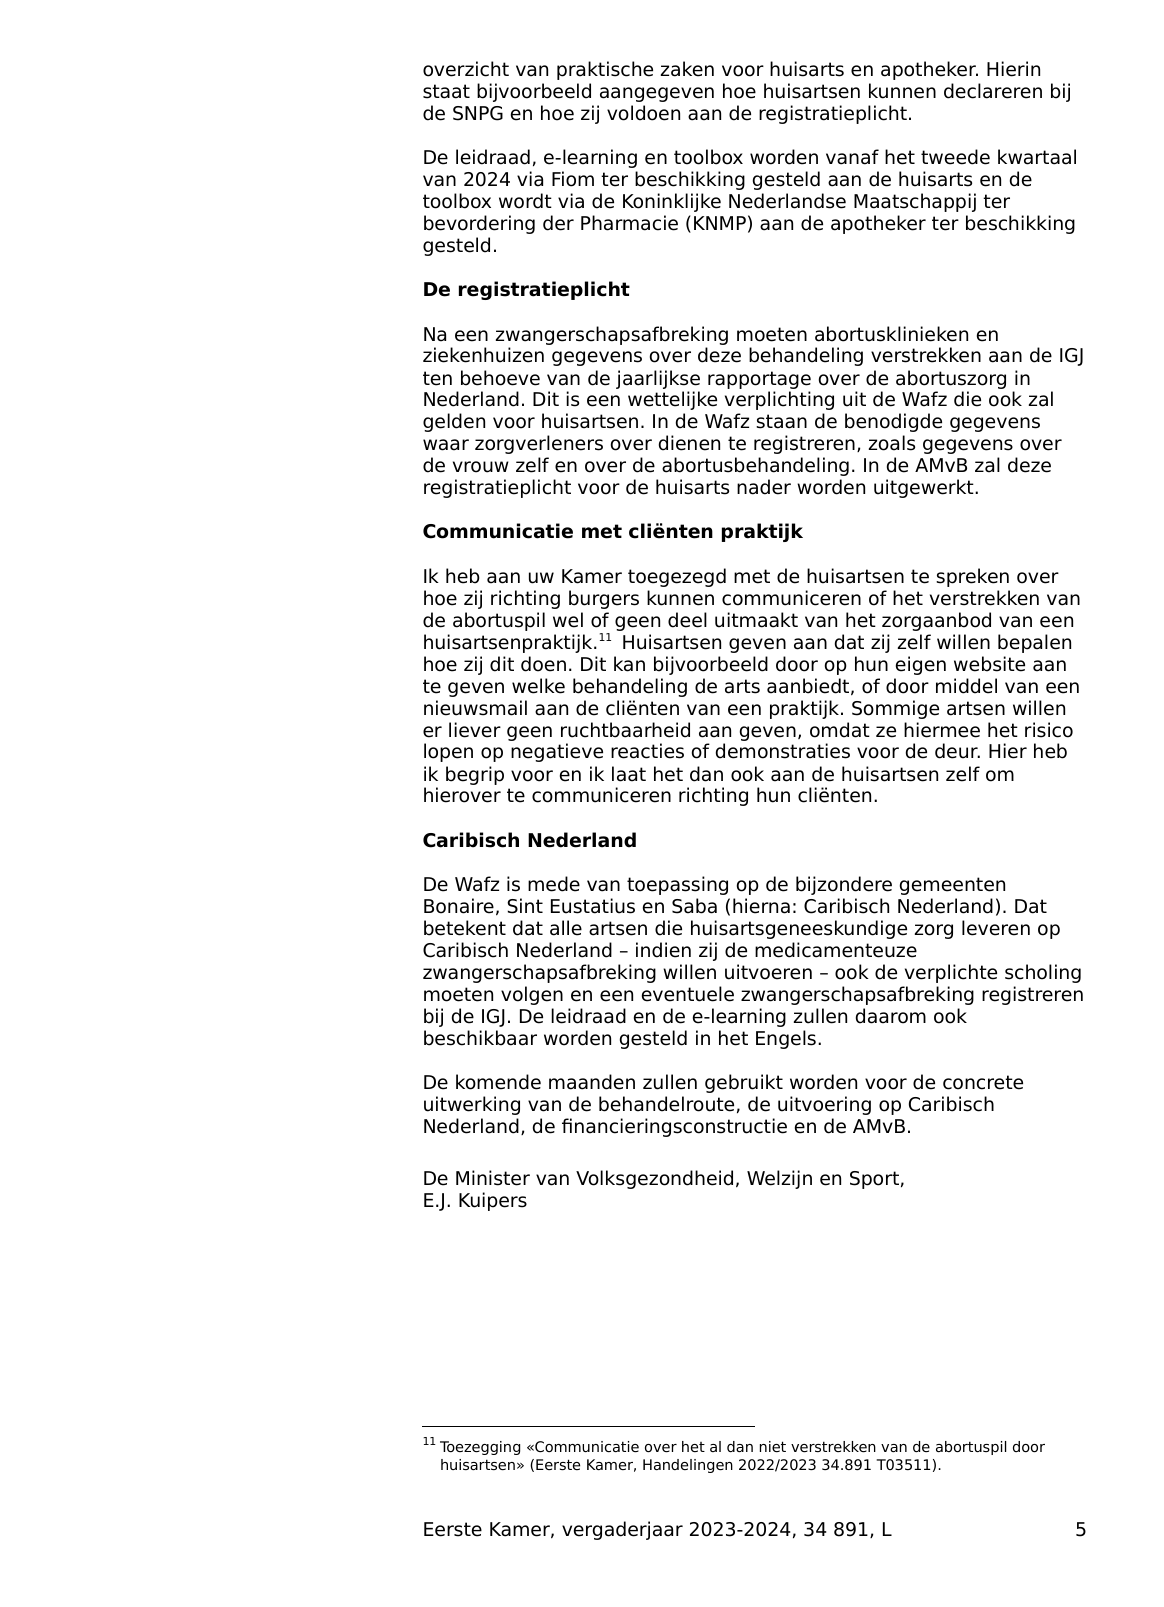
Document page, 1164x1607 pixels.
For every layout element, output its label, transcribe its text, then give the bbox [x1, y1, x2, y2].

text De Wafz is mede van toepassing op de bijzondere gemeenten Bonaire, Sint Eustatius en Saba (hierna: Caribisch Nederland). Dat betekent dat alle artsen die huisartsgeneeskundige zorg leveren op Caribisch Nederland – indien zij de medicamenteuze zwangerschapsafbreking willen uitvoeren – ook de verplichte scholing moeten volgen en een eventuele zwangerschapsafbreking registreren bij de IGJ. De leidraad en de e-learning zullen daarom ook beschikbaar worden gesteld in het Engels. [422, 874, 1087, 1049]
text De leidraad, e-learning en toolbox worden vanaf het tweede kwartaal van 2024 via Fiom ter beschikking gesteld aan de huisarts en de toolbox wordt via de Koninklijke Nederlandse Maatschappij ter bevordering der Pharmacie (KNMP) aan de apotheker ter beschikking gesteld. [422, 147, 1087, 257]
subtitle Communicatie met cliënten praktijk [422, 521, 1087, 543]
text De Minister van Volksgezondheid, Welzijn en Sport, E.J. Kuipers [422, 1168, 1087, 1212]
text De komende maanden zullen gebruikt worden voor de concrete uitwerking van de behandelroute, de uitvoering op Caribisch Nederland, de financieringsconstructie en de AMvB. [422, 1072, 1087, 1138]
subtitle De registratieplicht [422, 279, 1087, 301]
subtitle Caribisch Nederland [422, 829, 1087, 852]
text Na een zwangerschapsafbreking moeten abortusklinieken en ziekenhuizen gegevens over deze behandeling verstrekken aan de IGJ ten behoeve van de jaarlijkse rapportage over de abortuszorg in Nederland. Dit is een wettelijke verplichting uit de Wafz die ook zal gelden voor huisartsen. In de Wafz staan de benodigde gegevens waar zorgverleners over dienen te registreren, zoals gegevens over de vrouw zelf en over de abortusbehandeling. In de AMvB zal deze registratieplicht voor de huisarts nader worden uitgewerkt. [422, 323, 1087, 499]
text Ik heb aan uw Kamer toegezegd met de huisartsen te spreken over hoe zij richting burgers kunnen communiceren of het verstrekken van de abortuspil wel of geen deel uitmaakt van het zorgaanbod van een huisartsenpraktijk. Huisartsen geven aan dat zij zelf willen bepalen hoe zij dit doen. Dit kan bijvoorbeeld door op hun eigen website aan te geven welke behandeling de arts aanbiedt, of door middel van een nieuwsmail aan de cliënten van een praktijk. Sommige artsen willen er liever geen ruchtbaarheid aan geven, omdat ze hiermee het risico lopen op negatieve reacties of demonstraties voor de deur. Hier heb ik begrip voor en ik laat het dan ook aan de huisartsen zelf om hierover te communiceren richting hun cliënten. [422, 566, 1087, 807]
text overzicht van praktische zaken voor huisarts en apotheker. Hierin staat bijvoorbeeld aangegeven hoe huisartsen kunnen declareren bij de SNPG en hoe zij voldoen aan de registratieplicht. [422, 59, 1087, 125]
text Toezegging «Communicatie over het al dan niet verstrekken van de abortuspil door huisartsen» (Eerste Kamer, Handelingen 2022/2023 34.891 T03511). [422, 1435, 1087, 1474]
